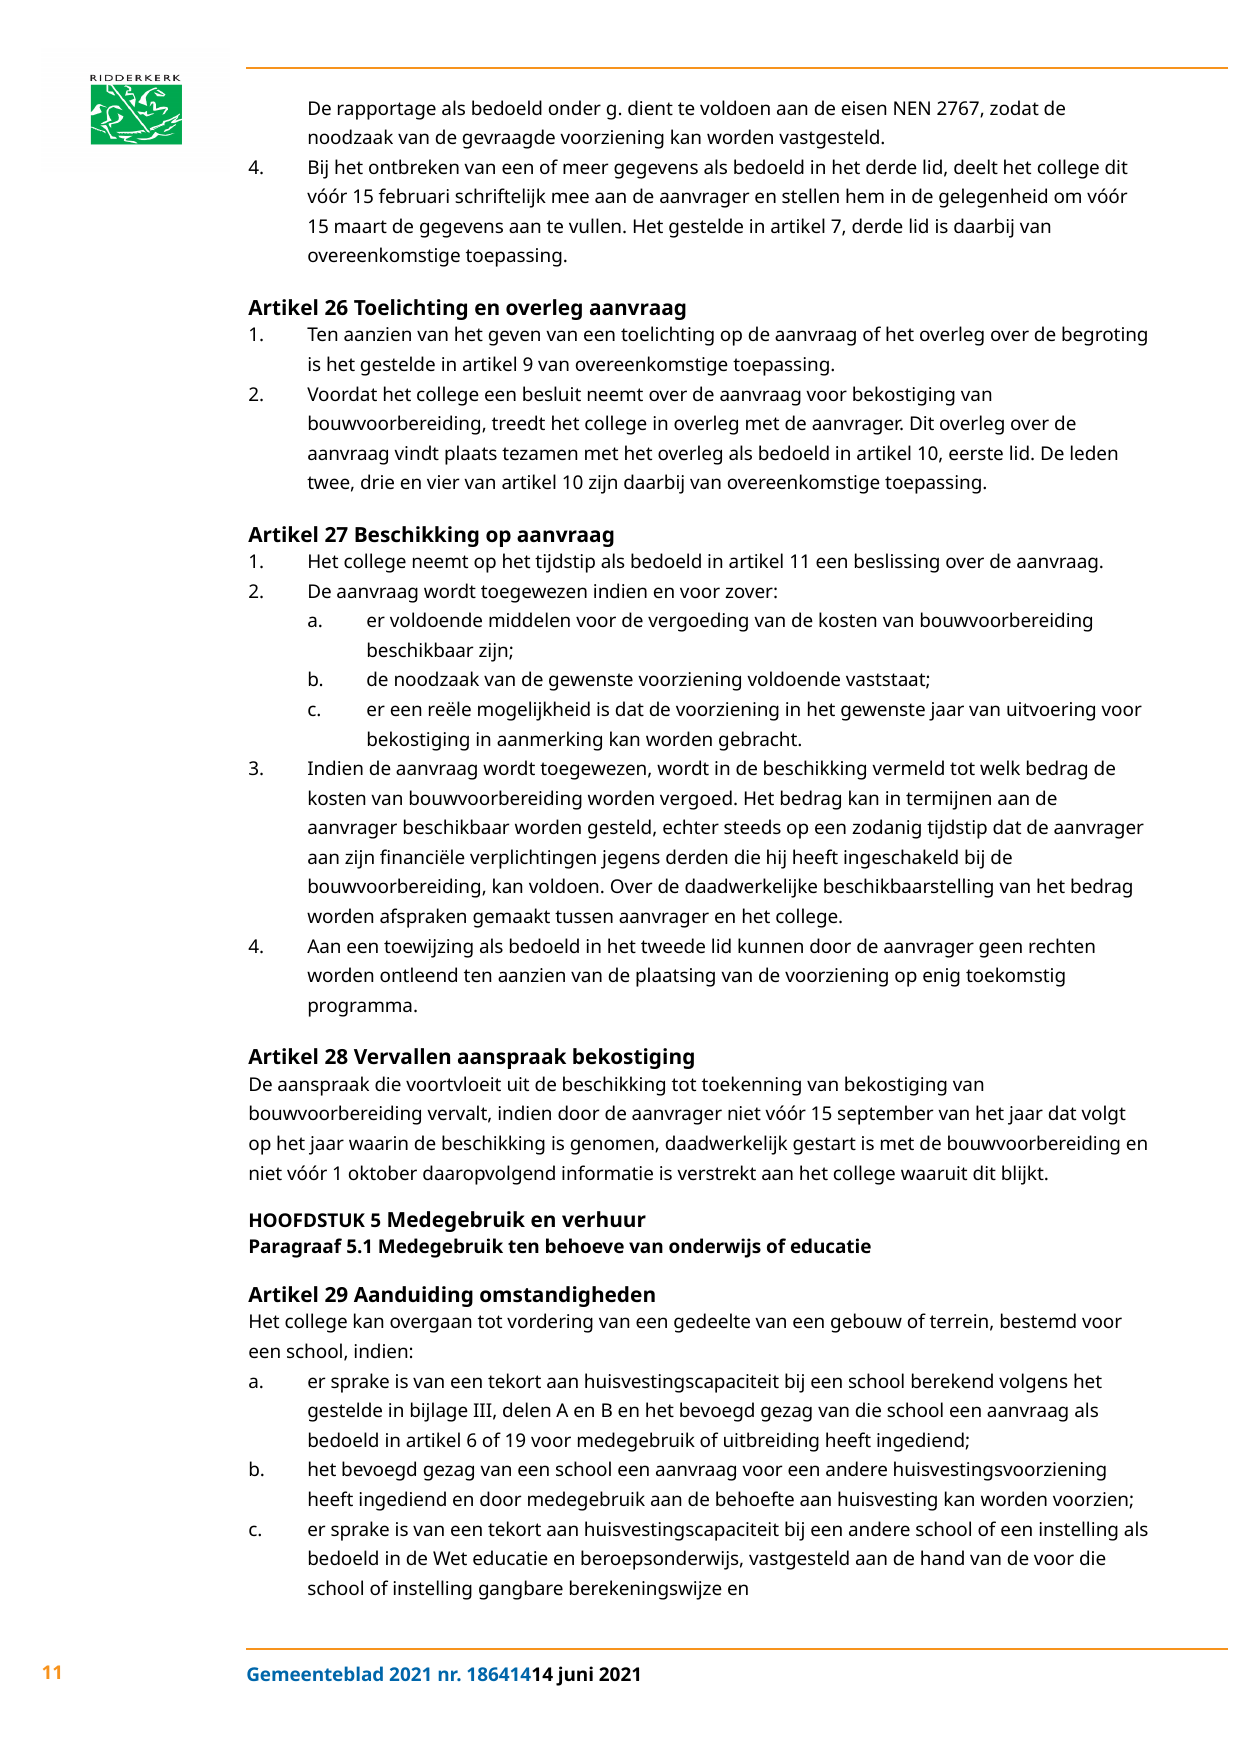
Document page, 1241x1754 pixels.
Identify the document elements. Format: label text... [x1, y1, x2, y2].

text Artikel 28 Vervallen aanspraak bekostiging [248, 1042, 1152, 1071]
list Indien de aanvraag wordt toegewezen, wordt in de beschikking vermeld tot welk bedrag de kosten van bouwvoorbereiding worden vergoed. Het bedrag kan in termijnen aan de aanvrager beschikbaar worden gesteld, echter steeds op een zodanig tijdstip dat de aanvrager aan zijn financiële verplichtingen jegens derden die hij heeft ingeschakeld bij de bouwvoorbereiding, kan voldoen. Over de daadwerkelijke beschikbaarstelling van het bedrag worden afspraken gemaakt tussen aanvrager en het college. [248, 755, 1152, 929]
list Ten aanzien van het geven van een toelichting op de aanvraag of het overleg over de begroting is het gestelde in artikel 9 van overeenkomstige toepassing. [248, 322, 1152, 377]
list Voordat het college een besluit neemt over de aanvraag voor bekostiging van bouwvoorbereiding, treedt het college in overleg met de aanvrager. Dit overleg over de aanvraag vindt plaats tezamen met het overleg als bedoeld in artikel 10, eerste lid. De leden twee, drie en vier van artikel 10 zijn daarbij van overeenkomstige toepassing. [248, 381, 1152, 495]
list de noodzaak van de gewenste voorziening voldoende vaststaat; [307, 667, 1152, 692]
text Paragraaf 5.1 Medegebruik ten behoeve van onderwijs of educatie [248, 1234, 1152, 1259]
text Artikel 26 Toelichting en overleg aanvraag [248, 293, 1152, 322]
list er een reële mogelijkheid is dat de voorziening in het gewenste jaar van uitvoering voor bekostiging in aanmerking kan worden gebracht. [307, 696, 1152, 752]
picture [41, 47, 231, 172]
text De aanspraak die voortvloeit uit de beschikking tot toekenning van bekostiging van bouwvoorbereiding vervalt, indien door de aanvrager niet vóór 15 september van het jaar dat volgt op het jaar waarin de beschikking is genomen, daadwerkelijk gestart is met de bouwvoorbereiding en niet vóór 1 oktober daaropvolgend informatie is verstrekt aan het college waaruit dit blijkt. [248, 1071, 1152, 1185]
list Bij het ontbreken van een of meer gegevens als bedoeld in het derde lid, deelt het college dit vóór 15 februari schriftelijk mee aan de aanvrager en stellen hem in de gelegenheid om vóór 15 maart de gegevens aan te vullen. Het gestelde in artikel 7, derde lid is daarbij van overeenkomstige toepassing. [248, 154, 1152, 268]
list er sprake is van een tekort aan huisvestingscapaciteit bij een andere school of een instelling als bedoeld in de Wet educatie en beroepsonderwijs, vastgesteld aan de hand van de voor die school of instelling gangbare berekeningswijze en [248, 1516, 1152, 1601]
text Artikel 29 Aanduiding omstandigheden [248, 1280, 1152, 1309]
list Aan een toewijzing als bedoeld in het tweede lid kunnen door de aanvrager geen rechten worden ontleend ten aanzien van de plaatsing van de voorziening op enig toekomstig programma. [248, 933, 1152, 1018]
list Het college neemt op het tijdstip als bedoeld in artikel 11 een beslissing over de aanvraag. [248, 548, 1152, 574]
text Het college kan overgaan tot vordering van een gedeelte van een gebouw of terrein, bestemd voor een school, indien: [248, 1309, 1152, 1364]
list er sprake is van een tekort aan huisvestingscapaciteit bij een school berekend volgens het gestelde in bijlage III, delen A en B en het bevoegd gezag van die school een aanvraag als bedoeld in artikel 6 of 19 voor medegebruik of uitbreiding heeft ingediend; [248, 1368, 1152, 1453]
text HOOFDSTUK 5 Medegebruik en verhuur [248, 1205, 1152, 1234]
list De aanvraag wordt toegewezen indien en voor zover: [248, 578, 1152, 604]
list er voldoende middelen voor de vergoeding van de kosten van bouwvoorbereiding beschikbaar zijn; [307, 607, 1152, 663]
text Artikel 27 Beschikking op aanvraag [248, 520, 1152, 548]
list het bevoegd gezag van een school een aanvraag voor een andere huisvestingsvoorziening heeft ingediend en door medegebruik aan de behoefte aan huisvesting kan worden voorzien; [248, 1457, 1152, 1512]
list De rapportage als bedoeld onder g. dient te voldoen aan de eisen NEN 2767, zodat de noodzaak van de gevraagde voorziening kan worden vastgesteld. [248, 95, 1152, 150]
